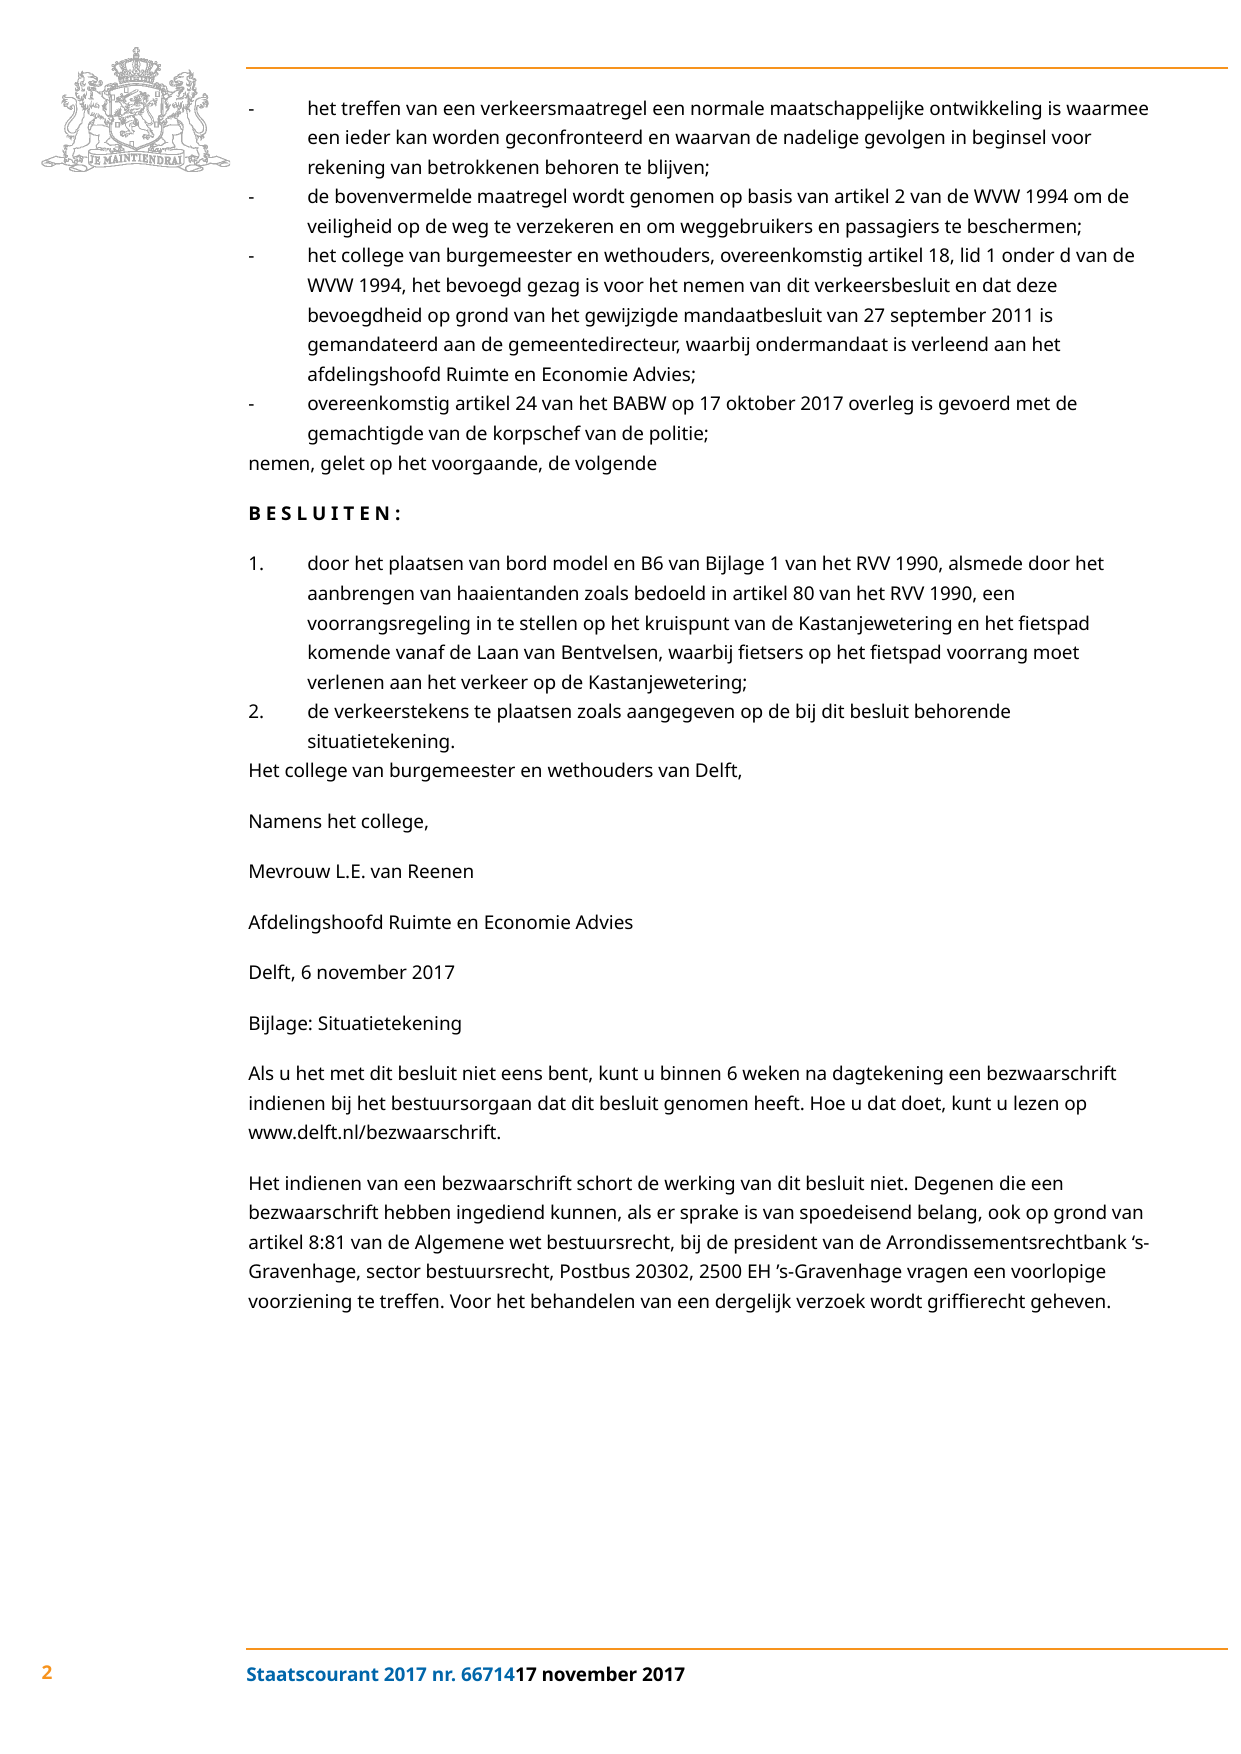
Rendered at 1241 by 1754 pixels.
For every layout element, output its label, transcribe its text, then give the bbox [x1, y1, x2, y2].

list overeenkomstig artikel 24 van het BABW op 17 oktober 2017 overleg is gevoerd met de gemachtigde van de korpschef van de politie; [248, 391, 1152, 446]
list de verkeerstekens te plaatsen zoals aangegeven op de bij dit besluit behorende situatietekening. [248, 698, 1152, 754]
text Delft, 6 november 2017 [248, 959, 1152, 985]
text Mevrouw L.E. van Reenen [248, 858, 1152, 884]
text Als u het met dit besluit niet eens bent, kunt u binnen 6 weken na dagtekening een bezwaarschrift indienen bij het bestuursorgaan dat dit besluit genomen heeft. Hoe u dat doet, kunt u lezen op www.delft.nl/bezwaarschrift. [248, 1060, 1152, 1145]
text Bijlage: Situatietekening [248, 1010, 1152, 1036]
text nemen, gelet op het voorgaande, de volgende [248, 450, 1152, 476]
text B E S L U I T E N : [248, 500, 1152, 526]
text Het college van burgemeester en wethouders van Delft, [248, 758, 1152, 783]
list het college van burgemeester en wethouders, overeenkomstig artikel 18, lid 1 onder d van de WVW 1994, het bevoegd gezag is voor het nemen van dit verkeersbesluit en dat deze bevoegdheid op grond van het gewijzigde mandaatbesluit van 27 september 2011 is gemandateerd aan de gemeentedirecteur, waarbij ondermandaat is verleend aan het afdelingshoofd Ruimte en Economie Advies; [248, 243, 1152, 387]
text Afdelingshoofd Ruimte en Economie Advies [248, 909, 1152, 935]
text Het indienen van een bezwaarschrift schort de werking van dit besluit niet. Degenen die een bezwaarschrift hebben ingediend kunnen, als er sprake is van spoedeisend belang, ook op grond van artikel 8:81 van de Algemene wet bestuursrecht, bij de president van de Arrondissementsrechtbank ‘s-Gravenhage, sector bestuursrecht, Postbus 20302, 2500 EH ’s-Gravenhage vragen een voorlopige voorziening te treffen. Voor het behandelen van een dergelijk verzoek wordt griffierecht geheven. [248, 1170, 1152, 1314]
list de bovenvermelde maatregel wordt genomen op basis van artikel 2 van de WVW 1994 om de veiligheid op de weg te verzekeren en om weggebruikers en passagiers te beschermen; [248, 183, 1152, 239]
picture [41, 47, 231, 172]
text Namens het college, [248, 808, 1152, 834]
list door het plaatsen van bord model en B6 van Bijlage 1 van het RVV 1990, alsmede door het aanbrengen van haaientanden zoals bedoeld in artikel 80 van het RVV 1990, een voorrangsregeling in te stellen op het kruispunt van de Kastanjewetering en het fietspad komende vanaf de Laan van Bentvelsen, waarbij fietsers op het fietspad voorrang moet verlenen aan het verkeer op de Kastanjewetering; [248, 551, 1152, 695]
list het treffen van een verkeersmaatregel een normale maatschappelijke ontwikkeling is waarmee een ieder kan worden geconfronteerd en waarvan de nadelige gevolgen in beginsel voor rekening van betrokkenen behoren te blijven; [248, 95, 1152, 180]
